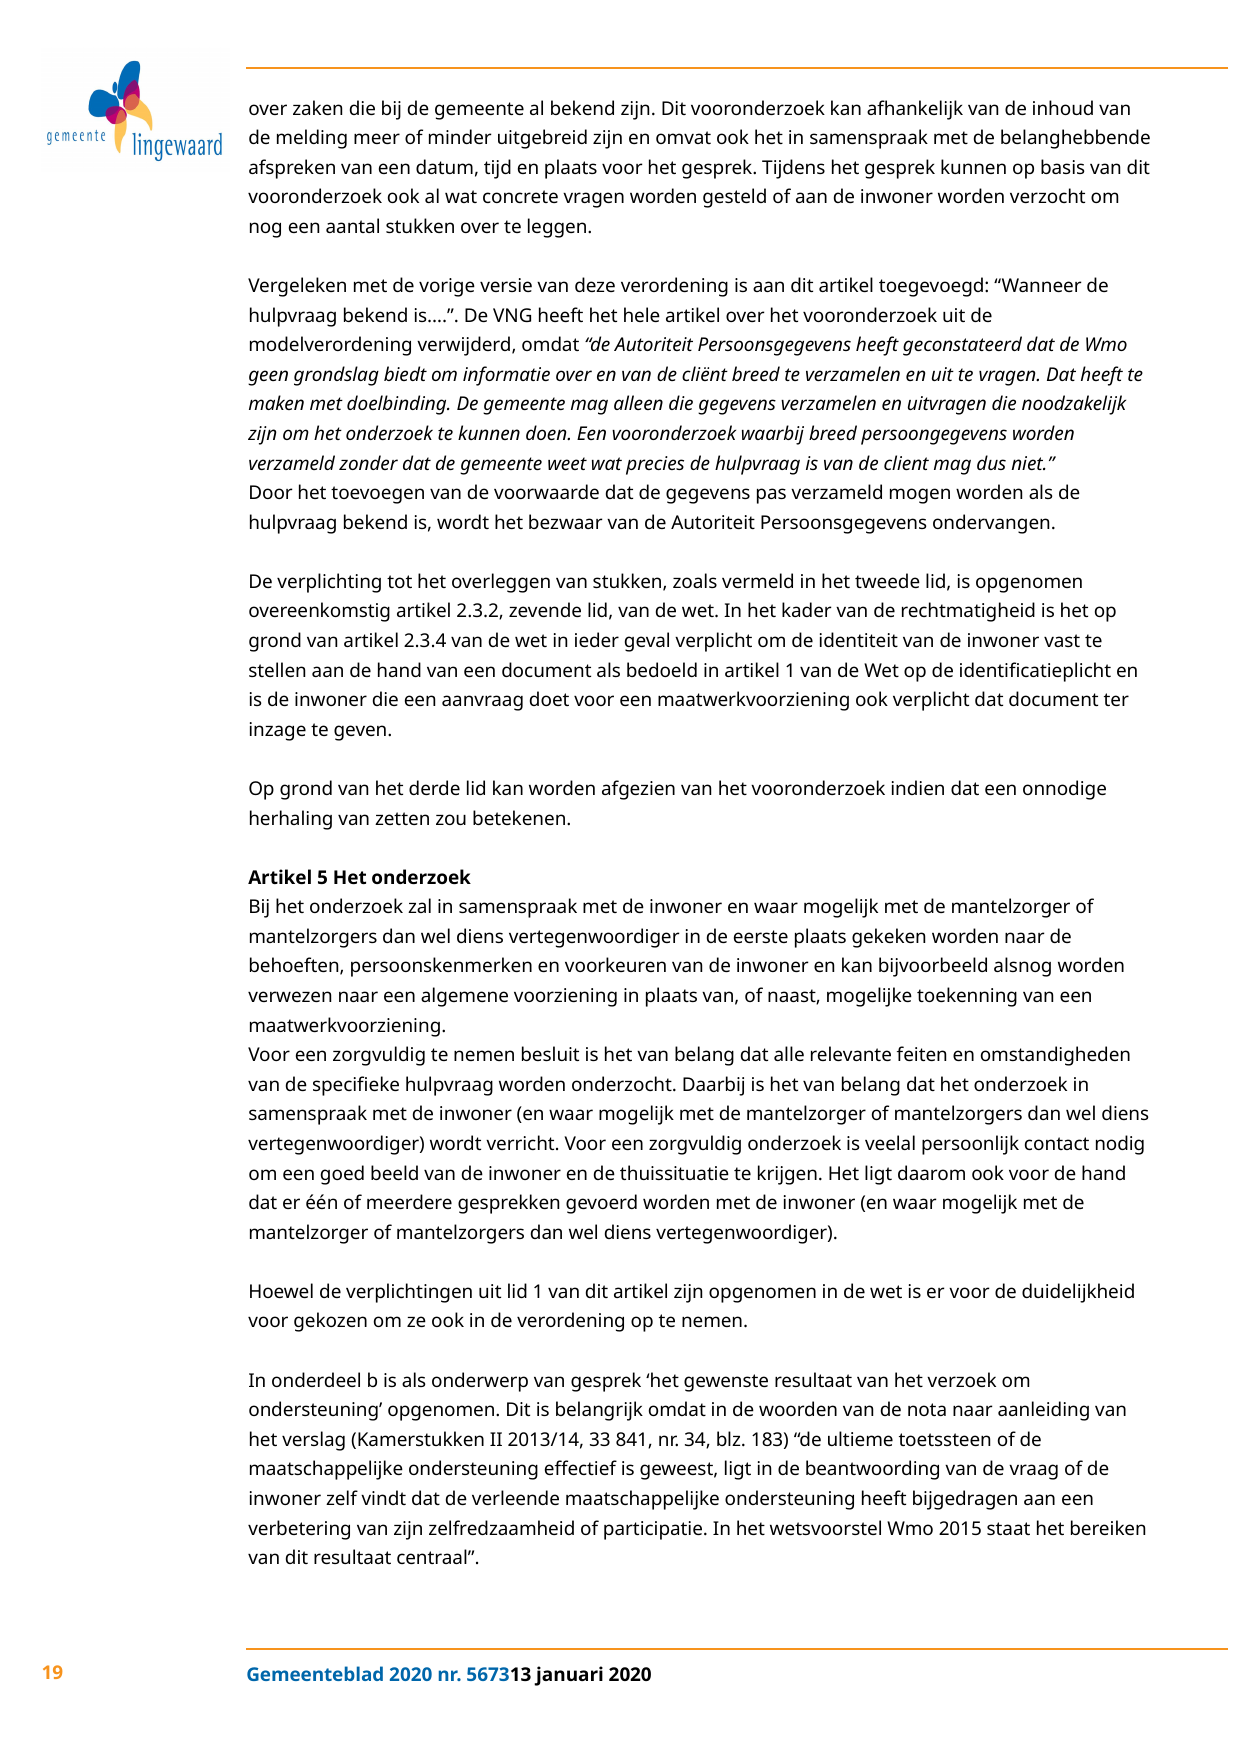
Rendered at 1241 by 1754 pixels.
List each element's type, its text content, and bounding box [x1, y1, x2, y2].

picture [41, 47, 231, 172]
text De verplichting tot het overleggen van stukken, zoals vermeld in het tweede lid, is opgenomen overeenkomstig artikel 2.3.2, zevende lid, van de wet. In het kader van de rechtmatigheid is het op grond van artikel 2.3.4 van de wet in ieder geval verplicht om de identiteit van de inwoner vast te stellen aan de hand van een document als bedoeld in artikel 1 van de Wet op de identificatieplicht en is de inwoner die een aanvraag doet voor een maatwerkvoorziening ook verplicht dat document ter inzage te geven. [248, 568, 1152, 742]
text over zaken die bij de gemeente al bekend zijn. Dit vooronderzoek kan afhankelijk van de inhoud van de melding meer of minder uitgebreid zijn en omvat ook het in samenspraak met de belanghebbende afspreken van een datum, tijd en plaats voor het gesprek. Tijdens het gesprek kunnen op basis van dit vooronderzoek ook al wat concrete vragen worden gesteld of aan de inwoner worden verzocht om nog een aantal stukken over te leggen. [248, 95, 1152, 239]
text In onderdeel b is als onderwerp van gesprek ‘het gewenste resultaat van het verzoek om ondersteuning’ opgenomen. Dit is belangrijk omdat in de woorden van de nota naar aanleiding van het verslag (Kamerstukken II 2013/14, 33 841, nr. 34, blz. 183) “de ultieme toetssteen of de maatschappelijke ondersteuning effectief is geweest, ligt in de beantwoording van de vraag of de inwoner zelf vindt dat de verleende maatschappelijke ondersteuning heeft bijgedragen aan een verbetering van zijn zelfredzaamheid of participatie. In het wetsvoorstel Wmo 2015 staat het bereiken van dit resultaat centraal”. [248, 1367, 1152, 1570]
text Op grond van het derde lid kan worden afgezien van het vooronderzoek indien dat een onnodige herhaling van zetten zou betekenen. [248, 775, 1152, 831]
text Vergeleken met de vorige versie van deze verordening is aan dit artikel toegevoegd: “Wanneer de hulpvraag bekend is….”. De VNG heeft het hele artikel over het vooronderzoek uit de modelverordening verwijderd, omdat “de Autoriteit Persoonsgegevens heeft geconstateerd dat de Wmo geen grondslag biedt om informatie over en van de cliënt breed te verzamelen en uit te vragen. Dat heeft te maken met doelbinding. De gemeente mag alleen die gegevens verzamelen en uitvragen die noodzakelijk zijn om het onderzoek te kunnen doen. Een vooronderzoek waarbij breed persoongegevens worden verzameld zonder dat de gemeente weet wat precies de hulpvraag is van de client mag dus niet.” [248, 272, 1152, 476]
text Artikel 5 Het onderzoek [248, 864, 1152, 890]
text Bij het onderzoek zal in samenspraak met de inwoner en waar mogelijk met de mantelzorger of mantelzorgers dan wel diens vertegenwoordiger in de eerste plaats gekeken worden naar de behoeften, persoonskenmerken en voorkeuren van de inwoner en kan bijvoorbeeld alsnog worden verwezen naar een algemene voorziening in plaats van, of naast, mogelijke toekenning van een maatwerkvoorziening. [248, 893, 1152, 1038]
text Voor een zorgvuldig te nemen besluit is het van belang dat alle relevante feiten en omstandigheden van de specifieke hulpvraag worden onderzocht. Daarbij is het van belang dat het onderzoek in samenspraak met de inwoner (en waar mogelijk met de mantelzorger of mantelzorgers dan wel diens vertegenwoordiger) wordt verricht. Voor een zorgvuldig onderzoek is veelal persoonlijk contact nodig om een goed beeld van de inwoner en de thuissituatie te krijgen. Het ligt daarom ook voor de hand dat er één of meerdere gesprekken gevoerd worden met de inwoner (en waar mogelijk met de mantelzorger of mantelzorgers dan wel diens vertegenwoordiger). [248, 1041, 1152, 1245]
text Door het toevoegen van de voorwaarde dat de gegevens pas verzameld mogen worden als de hulpvraag bekend is, wordt het bezwaar van de Autoriteit Persoonsgegevens ondervangen. [248, 479, 1152, 535]
text Hoewel de verplichtingen uit lid 1 van dit artikel zijn opgenomen in de wet is er voor de duidelijkheid voor gekozen om ze ook in de verordening op te nemen. [248, 1278, 1152, 1333]
